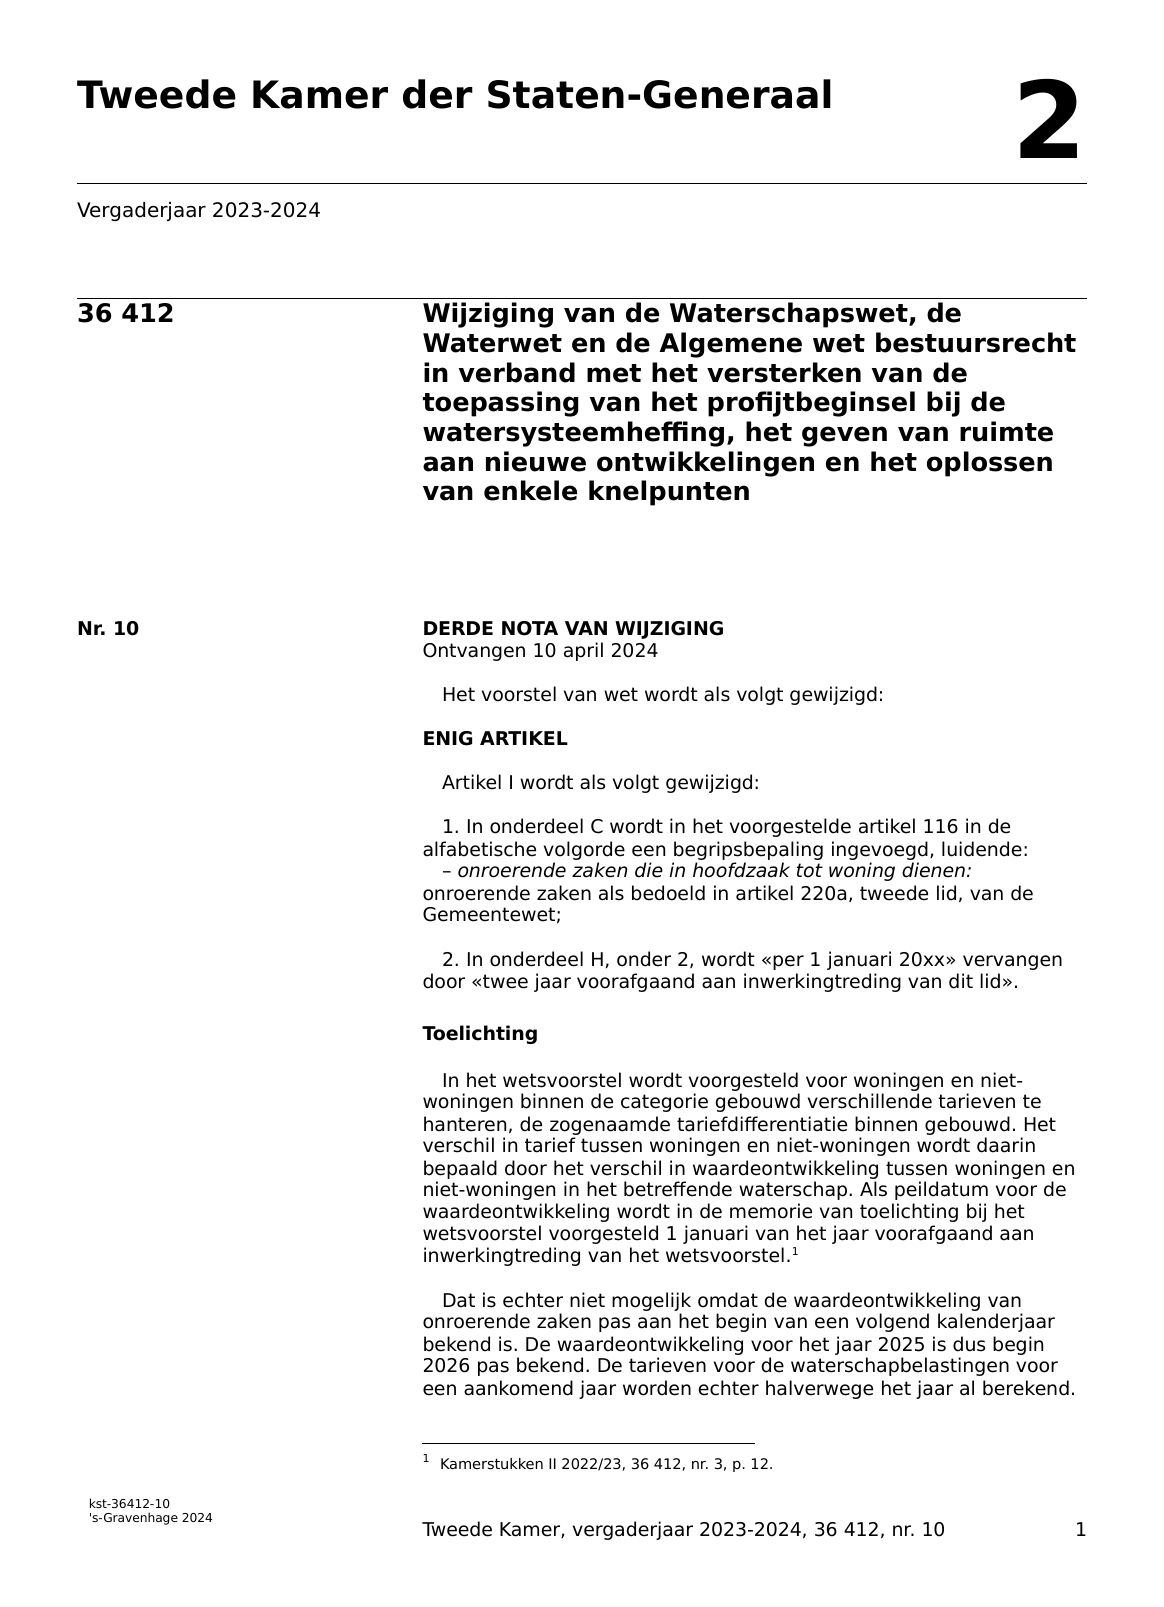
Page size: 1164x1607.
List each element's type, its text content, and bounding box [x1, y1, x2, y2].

text kst-36412-10 [88, 1497, 323, 1511]
subtitle ENIG ARTIKEL [422, 728, 1087, 750]
text In het wetsvoorstel wordt voorgesteld voor woningen en niet-woningen binnen de categorie gebouwd verschillende tarieven te hanteren, de zogenaamde tariefdifferentiatie binnen gebouwd. Het verschil in tarief tussen woningen en niet-woningen wordt daarin bepaald door het verschil in waardeontwikkeling tussen woningen en niet-woningen in het betreffende waterschap. Als peildatum voor de waardeontwikkeling wordt in de memorie van toelichting bij het wetsvoorstel voorgesteld 1 januari van het jaar voorafgaand aan inwerkingtreding van het wetsvoorstel. [422, 1069, 1087, 1267]
subtitle 36 412 Wijziging van de Waterschapswet, de Waterwet en de Algemene wet bestuursrecht in verband met het versterken van de toepassing van het profijtbeginsel bij de watersysteemheffing, het geven van ruimte aan nieuwe ontwikkelingen en het oplossen van enkele knelpunten [77, 299, 1087, 507]
text 1. In onderdeel C wordt in het voorgestelde artikel 116 in de alfabetische volgorde een begripsbepaling ingevoegd, luidende: [422, 816, 1087, 860]
text Artikel I wordt als volgt gewijzigd: [422, 772, 1087, 794]
subtitle Nr. 10 DERDE NOTA VAN WIJZIGING [77, 618, 1087, 640]
text 's-Gravenhage 2024 [88, 1511, 323, 1525]
table_header Tweede Kamer der Staten-Generaal [77, 59, 886, 183]
text Het voorstel van wet wordt als volgt gewijzigd: [422, 684, 1087, 706]
text Dat is echter niet mogelijk omdat de waardeontwikkeling van onroerende zaken pas aan het begin van een volgend kalenderjaar bekend is. De waardeontwikkeling voor het jaar 2025 is dus begin 2026 pas bekend. De tarieven voor de waterschapbelastingen voor een aankomend jaar worden echter halverwege het jaar al berekend. [422, 1289, 1087, 1399]
table_header 2 [886, 59, 1087, 183]
text – onroerende zaken die in hoofdzaak tot woning dienen: onroerende zaken als bedoeld in artikel 220a, tweede lid, van de Gemeentewet; [422, 860, 1087, 926]
table_cell Vergaderjaar 2023-2024 [77, 184, 1087, 298]
text Ontvangen 10 april 2024 [422, 640, 1087, 662]
subtitle Toelichting [422, 1022, 1087, 1044]
text Kamerstukken II 2022/23, 36 412, nr. 3, p. 12. [422, 1452, 1087, 1474]
text 2. In onderdeel H, onder 2, wordt «per 1 januari 20xx» vervangen door «twee jaar voorafgaand aan inwerkingtreding van dit lid». [422, 948, 1087, 992]
